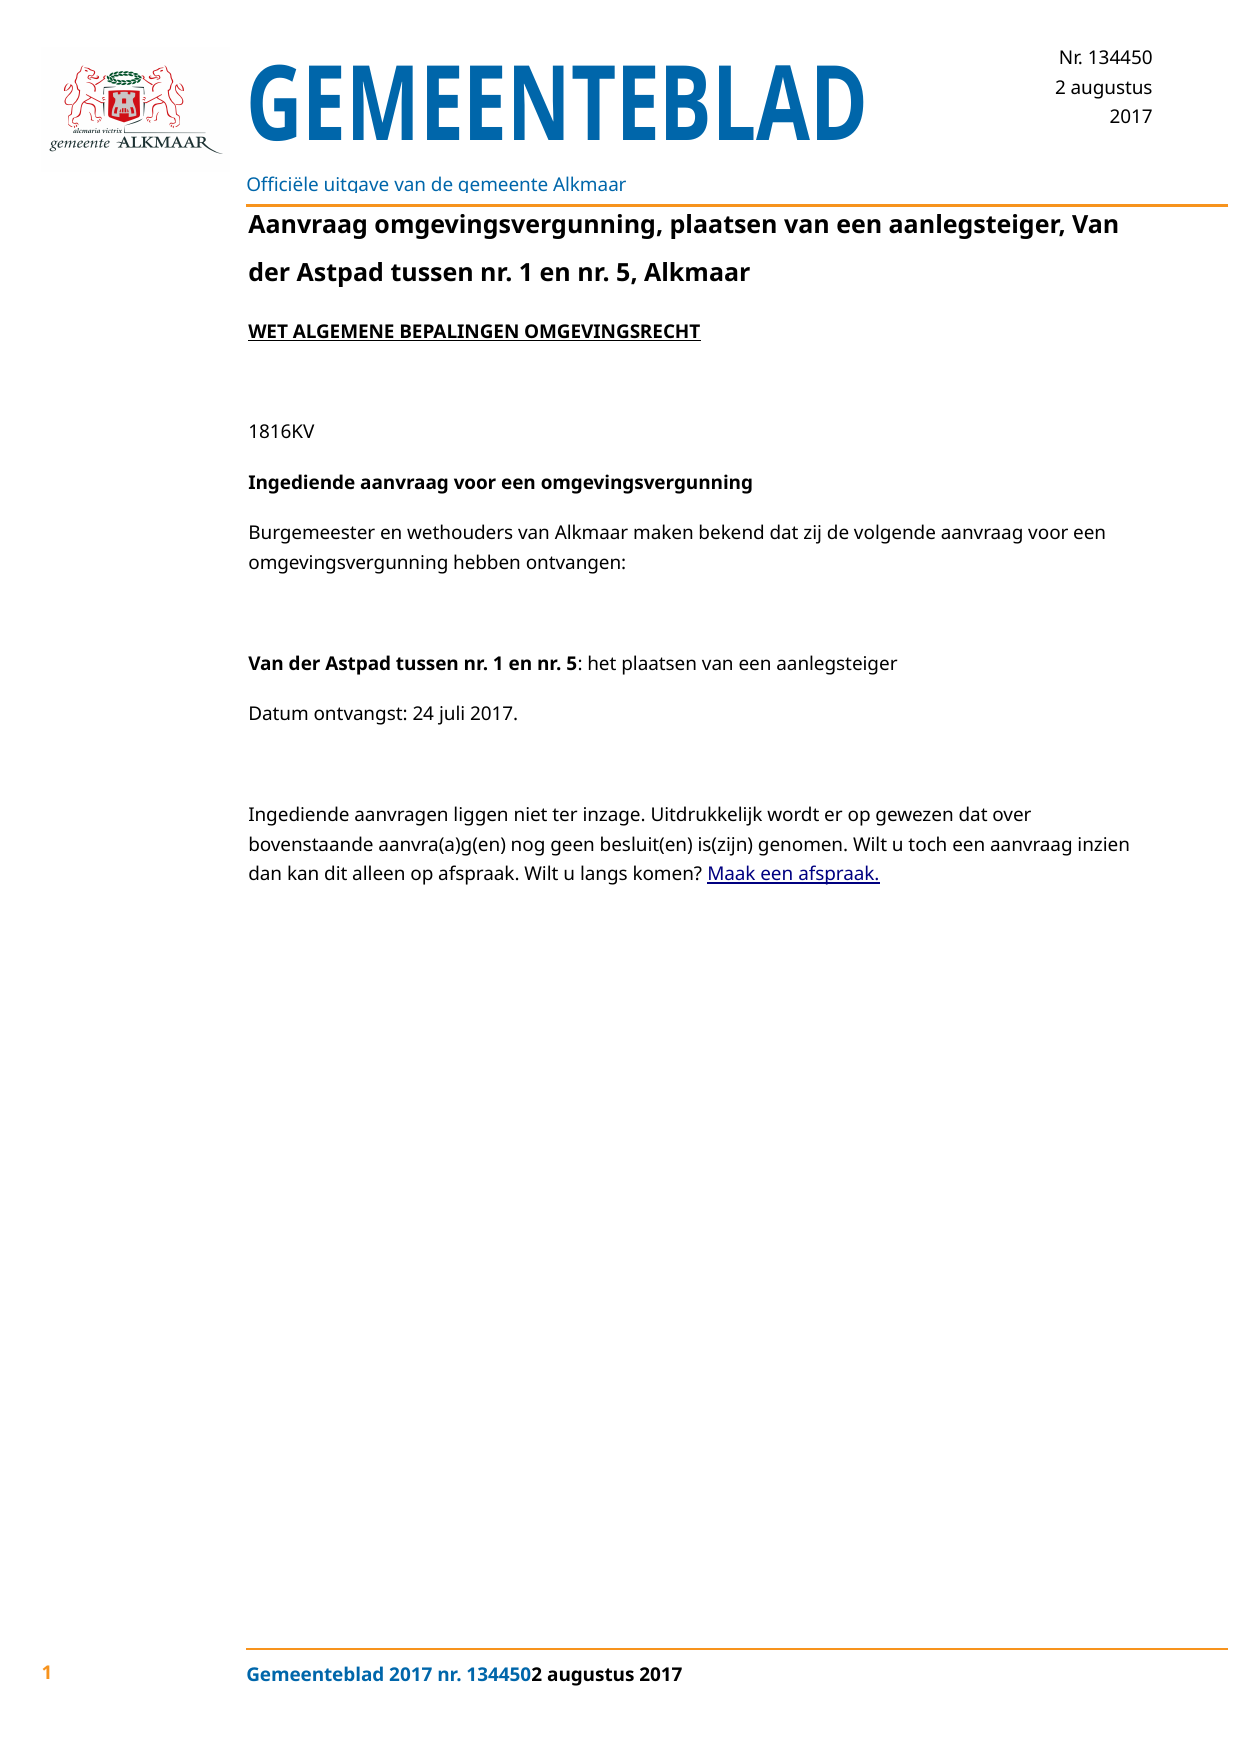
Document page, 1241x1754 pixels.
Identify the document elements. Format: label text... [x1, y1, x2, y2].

picture [41, 47, 231, 172]
text Datum ontvangst: 24 juli 2017. [248, 700, 1152, 726]
text Aanvraag omgevingsvergunning, plaatsen van een aanlegsteiger, Van der Astpad tussen nr. 1 en nr. 5, Alkmaar [248, 207, 1152, 288]
text Ingediende aanvraag voor een omgevingsvergunning [248, 469, 1152, 495]
text Van der Astpad tussen nr. 1 en nr. 5: het plaatsen van een aanlegsteiger [248, 650, 1152, 676]
text WET ALGEMENE BEPALINGEN OMGEVINGSRECHT [248, 318, 1152, 344]
text Ingediende aanvragen liggen niet ter inzage. Uitdrukkelijk wordt er op gewezen dat over bovenstaande aanvra(a)g(en) nog geen besluit(en) is(zijn) genomen. Wilt u toch een aanvraag inzien dan kan dit alleen op afspraak. Wilt u langs komen? Maak een afspraak. [248, 801, 1152, 886]
text 1816KV [248, 419, 1152, 444]
text Burgemeester en wethouders van Alkmaar maken bekend dat zij de volgende aanvraag voor een omgevingsvergunning hebben ontvangen: [248, 519, 1152, 575]
